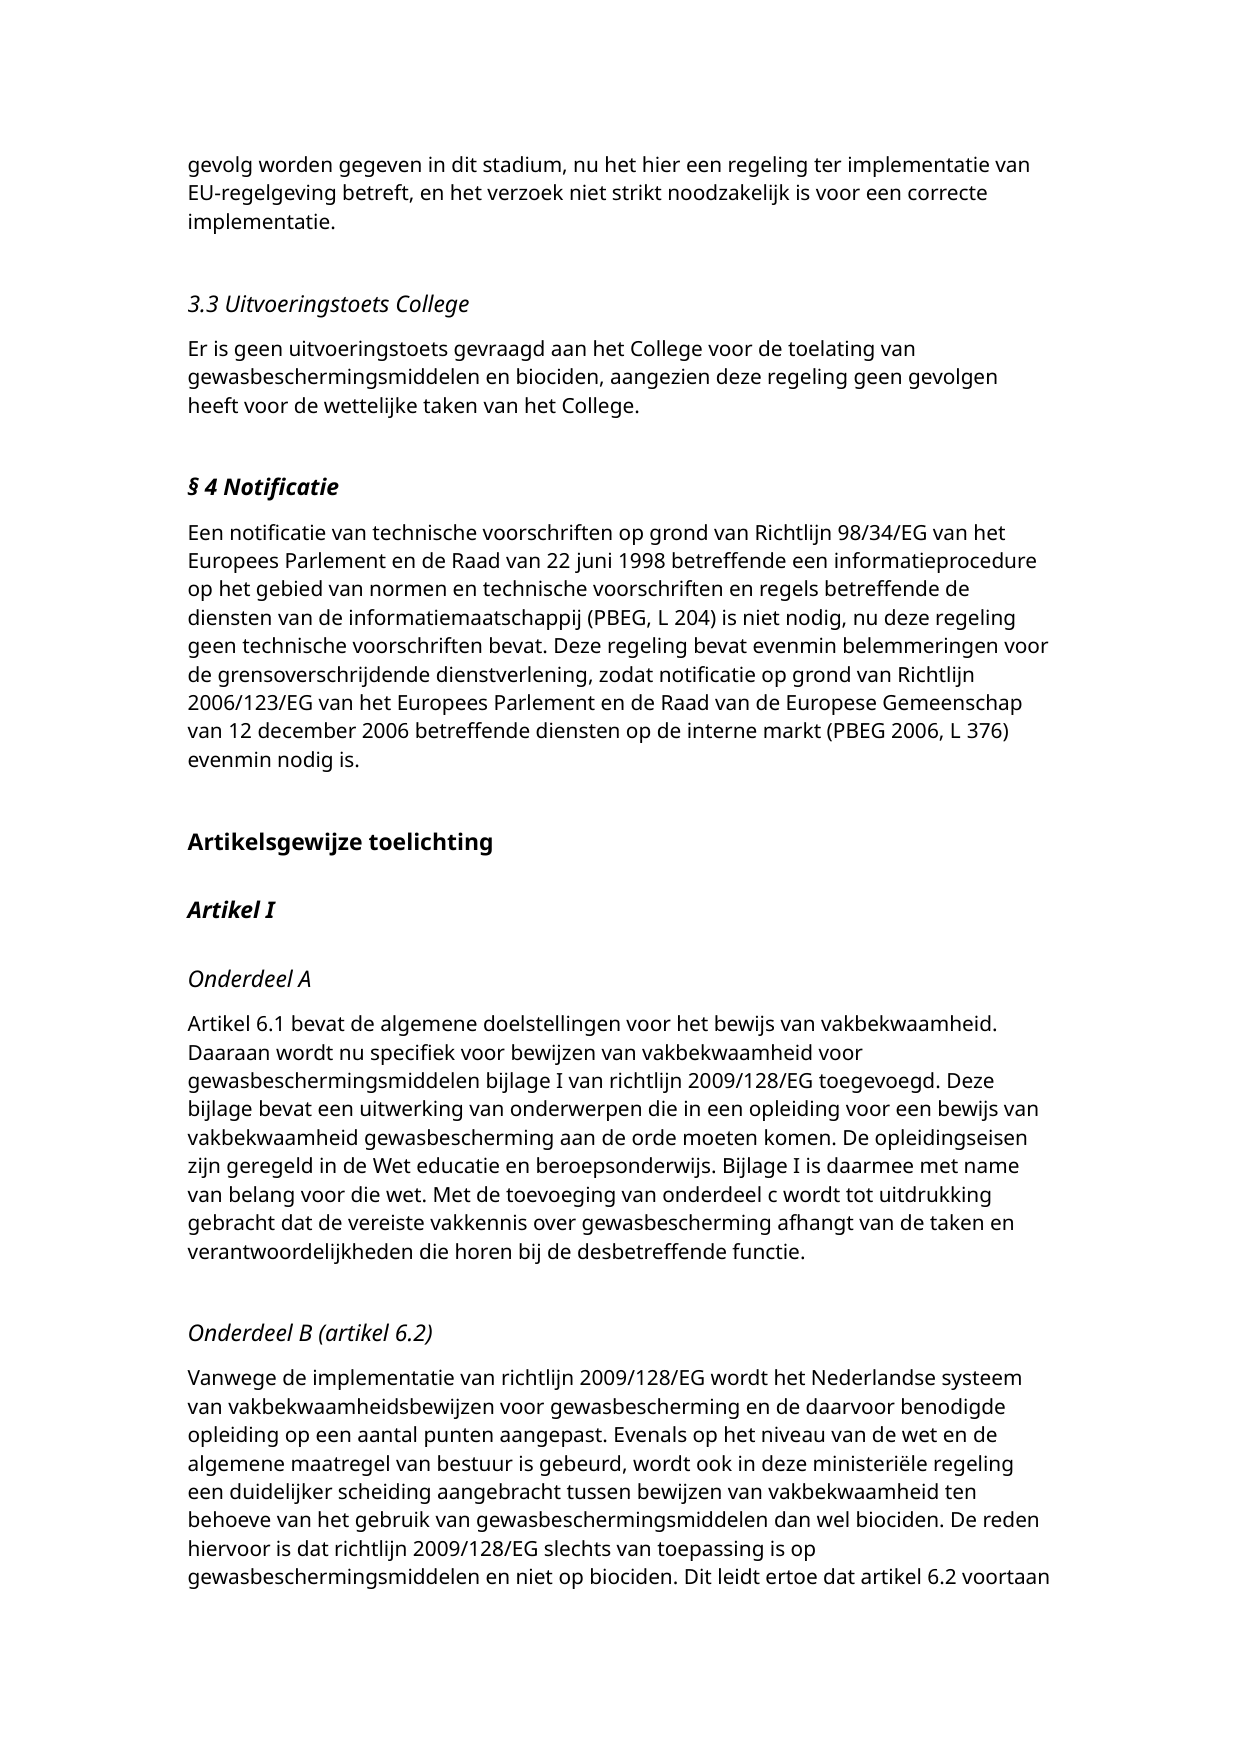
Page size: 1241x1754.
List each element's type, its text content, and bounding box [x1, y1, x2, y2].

subtitle Onderdeel B (artikel 6.2) [187, 1317, 1053, 1348]
subtitle 3.3 Uitvoeringstoets College [187, 288, 1053, 319]
text Artikel 6.1 bevat de algemene doelstellingen voor het bewijs van vakbekwaamheid. Daaraan wordt nu specifiek voor bewijzen van vakbekwaamheid voor gewasbeschermingsmiddelen bijlage I van richtlijn 2009/128/EG toegevoegd. Deze bijlage bevat een uitwerking van onderwerpen die in een opleiding voor een bewijs van vakbekwaamheid gewasbescherming aan de orde moeten komen. De opleidingseisen zijn geregeld in de Wet educatie en beroepsonderwijs. Bijlage I is daarmee met name van belang voor die wet. Met de toevoeging van onderdeel c wordt tot uitdrukking gebracht dat de vereiste vakkennis over gewasbescherming afhangt van de taken en verantwoordelijkheden die horen bij de desbetreffende functie. [187, 1009, 1053, 1265]
text Een notificatie van technische voorschriften op grond van Richtlijn 98/34/EG van het Europees Parlement en de Raad van 22 juni 1998 betreffende een informatieprocedure op het gebied van normen en technische voorschriften en regels betreffende de diensten van de informatiemaatschappij (PBEG, L 204) is niet nodig, nu deze regeling geen technische voorschriften bevat. Deze regeling bevat evenmin belemmeringen voor de grensoverschrijdende dienstverlening, zodat notificatie op grond van Richtlijn 2006/123/EG van het Europees Parlement en de Raad van de Europese Gemeenschap van 12 december 2006 betreffende diensten op de interne markt (PBEG 2006, L 376) evenmin nodig is. [187, 518, 1053, 773]
subtitle Artikelsgewijze toelichting [187, 826, 1053, 857]
text gevolg worden gegeven in dit stadium, nu het hier een regeling ter implementatie van EU-regelgeving betreft, en het verzoek niet strikt noodzakelijk is voor een correcte implementatie. [187, 150, 1053, 235]
subtitle Artikel I [187, 894, 1053, 926]
subtitle § 4 Notificatie [187, 471, 1053, 503]
text Vanwege de implementatie van richtlijn 2009/128/EG wordt het Nederlandse systeem van vakbekwaamheidsbewijzen voor gewasbescherming en de daarvoor benodigde opleiding op een aantal punten aangepast. Evenals op het niveau van de wet en de algemene maatregel van bestuur is gebeurd, wordt ook in deze ministeriële regeling een duidelijker scheiding aangebracht tussen bewijzen van vakbekwaamheid ten behoeve van het gebruik van gewasbeschermingsmiddelen dan wel biociden. De reden hiervoor is dat richtlijn 2009/128/EG slechts van toepassing is op gewasbeschermingsmiddelen en niet op biociden. Dit leidt ertoe dat artikel 6.2 voortaan [187, 1363, 1053, 1591]
text Er is geen uitvoeringstoets gevraagd aan het College voor de toelating van gewasbeschermingsmiddelen en biociden, aangezien deze regeling geen gevolgen heeft voor de wettelijke taken van het College. [187, 334, 1053, 419]
subtitle Onderdeel A [187, 963, 1053, 994]
